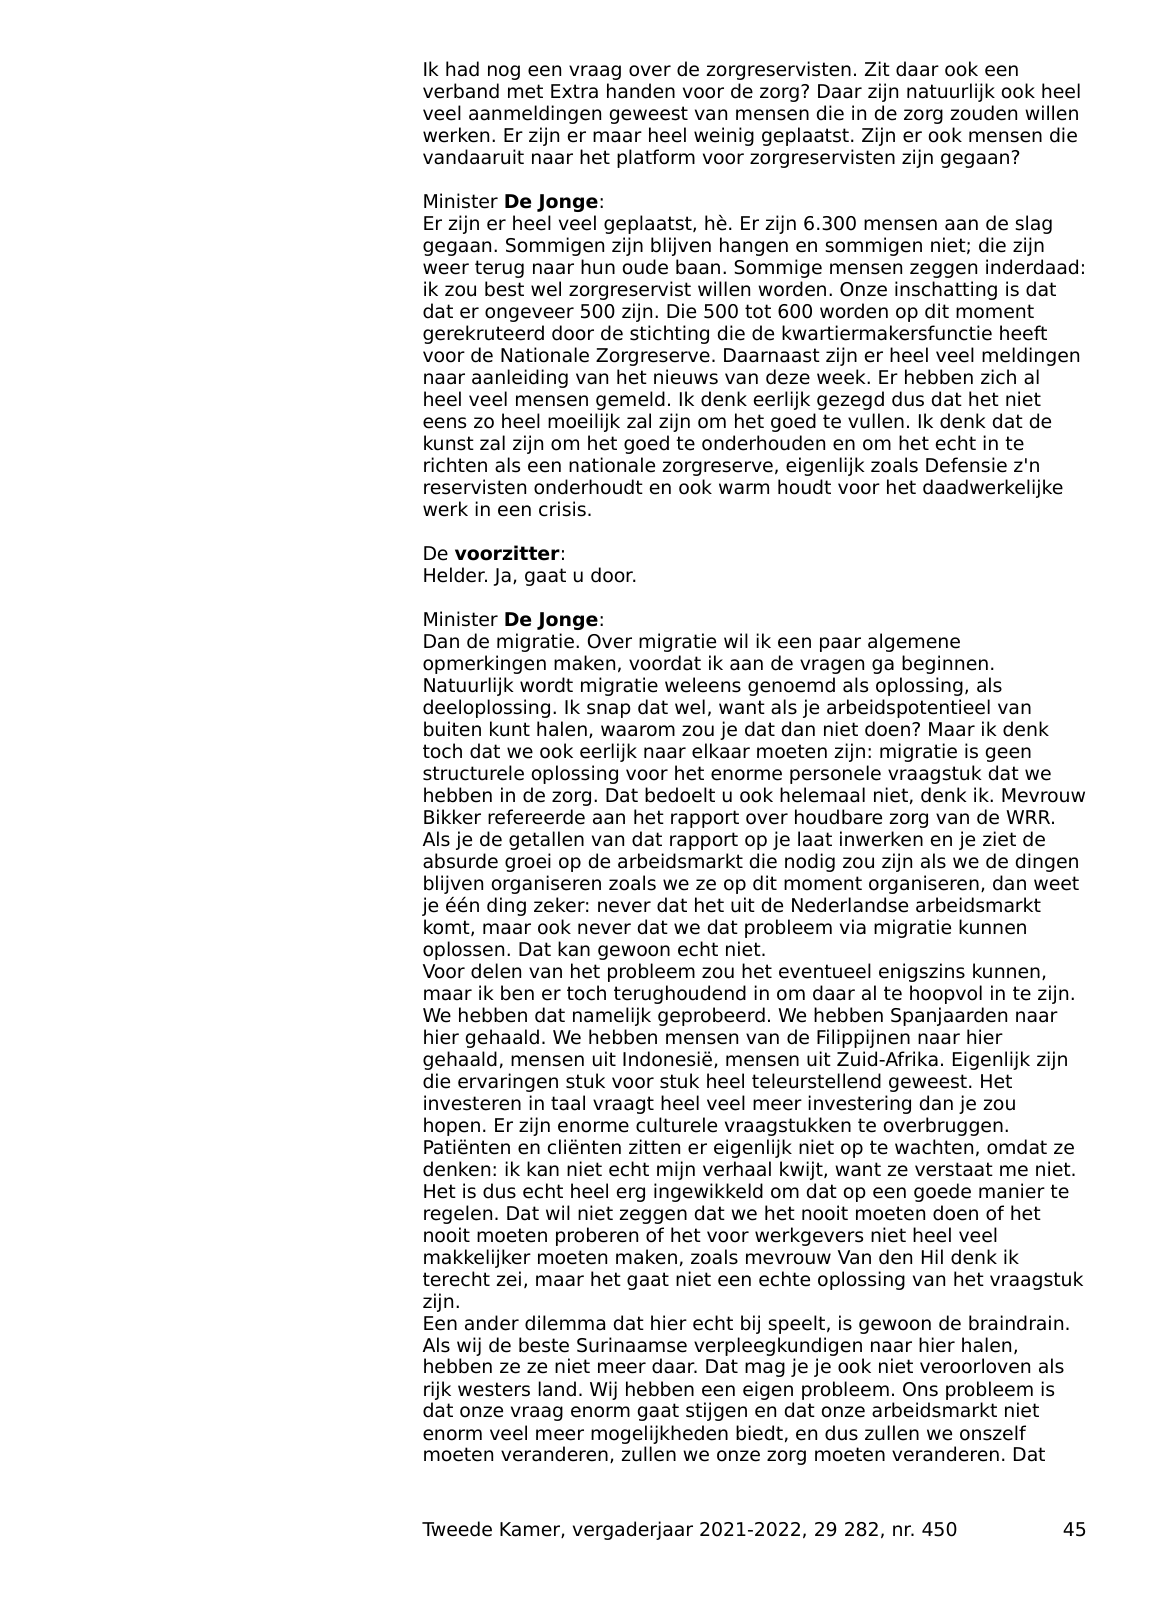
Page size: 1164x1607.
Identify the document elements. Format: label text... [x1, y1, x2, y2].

text Voor delen van het probleem zou het eventueel enigszins kunnen, maar ik ben er toch terughoudend in om daar al te hoopvol in te zijn. We hebben dat namelijk geprobeerd. We hebben Spanjaarden naar hier gehaald. We hebben mensen van de Filippijnen naar hier gehaald, mensen uit Indonesië, mensen uit Zuid-Afrika. Eigenlijk zijn die ervaringen stuk voor stuk heel teleurstellend geweest. Het investeren in taal vraagt heel veel meer investering dan je zou hopen. Er zijn enorme culturele vraagstukken te overbruggen. Patiënten en cliënten zitten er eigenlijk niet op te wachten, omdat ze denken: ik kan niet echt mijn verhaal kwijt, want ze verstaat me niet. Het is dus echt heel erg ingewikkeld om dat op een goede manier te regelen. Dat wil niet zeggen dat we het nooit moeten doen of het nooit moeten proberen of het voor werkgevers niet heel veel makkelijker moeten maken, zoals mevrouw Van den Hil denk ik terecht zei, maar het gaat niet een echte oplossing van het vraagstuk zijn. [422, 961, 1087, 1312]
text Er zijn er heel veel geplaatst, hè. Er zijn 6.300 mensen aan de slag gegaan. Sommigen zijn blijven hangen en sommigen niet; die zijn weer terug naar hun oude baan. Sommige mensen zeggen inderdaad: ik zou best wel zorgreservist willen worden. Onze inschatting is dat dat er ongeveer 500 zijn. Die 500 tot 600 worden op dit moment gerekruteerd door de stichting die de kwartiermakersfunctie heeft voor de Nationale Zorgreserve. Daarnaast zijn er heel veel meldingen naar aanleiding van het nieuws van deze week. Er hebben zich al heel veel mensen gemeld. Ik denk eerlijk gezegd dus dat het niet eens zo heel moeilijk zal zijn om het goed te vullen. Ik denk dat de kunst zal zijn om het goed te onderhouden en om het echt in te richten als een nationale zorgreserve, eigenlijk zoals Defensie z'n reservisten onderhoudt en ook warm houdt voor het daadwerkelijke werk in een crisis. [422, 213, 1087, 521]
text Ik had nog een vraag over de zorgreservisten. Zit daar ook een verband met Extra handen voor de zorg? Daar zijn natuurlijk ook heel veel aanmeldingen geweest van mensen die in de zorg zouden willen werken. Er zijn er maar heel weinig geplaatst. Zijn er ook mensen die vandaaruit naar het platform voor zorgreservisten zijn gegaan? [422, 59, 1087, 169]
text De voorzitter: [422, 543, 1087, 565]
text Minister De Jonge: [422, 609, 1087, 631]
text Helder. Ja, gaat u door. [422, 565, 1087, 587]
text Een ander dilemma dat hier echt bij speelt, is gewoon de braindrain. Als wij de beste Surinaamse verpleegkundigen naar hier halen, hebben ze ze niet meer daar. Dat mag je je ook niet veroorloven als rijk westers land. Wij hebben een eigen probleem. Ons probleem is dat onze vraag enorm gaat stijgen en dat onze arbeidsmarkt niet enorm veel meer mogelijkheden biedt, en dus zullen we onszelf moeten veranderen, zullen we onze zorg moeten veranderen. Dat [422, 1312, 1087, 1466]
text Minister De Jonge: [422, 191, 1087, 213]
text Dan de migratie. Over migratie wil ik een paar algemene opmerkingen maken, voordat ik aan de vragen ga beginnen. Natuurlijk wordt migratie weleens genoemd als oplossing, als deeloplossing. Ik snap dat wel, want als je arbeidspotentieel van buiten kunt halen, waarom zou je dat dan niet doen? Maar ik denk toch dat we ook eerlijk naar elkaar moeten zijn: migratie is geen structurele oplossing voor het enorme personele vraagstuk dat we hebben in de zorg. Dat bedoelt u ook helemaal niet, denk ik. Mevrouw Bikker refereerde aan het rapport over houdbare zorg van de WRR. Als je de getallen van dat rapport op je laat inwerken en je ziet de absurde groei op de arbeidsmarkt die nodig zou zijn als we de dingen blijven organiseren zoals we ze op dit moment organiseren, dan weet je één ding zeker: never dat het uit de Nederlandse arbeidsmarkt komt, maar ook never dat we dat probleem via migratie kunnen oplossen. Dat kan gewoon echt niet. [422, 631, 1087, 961]
